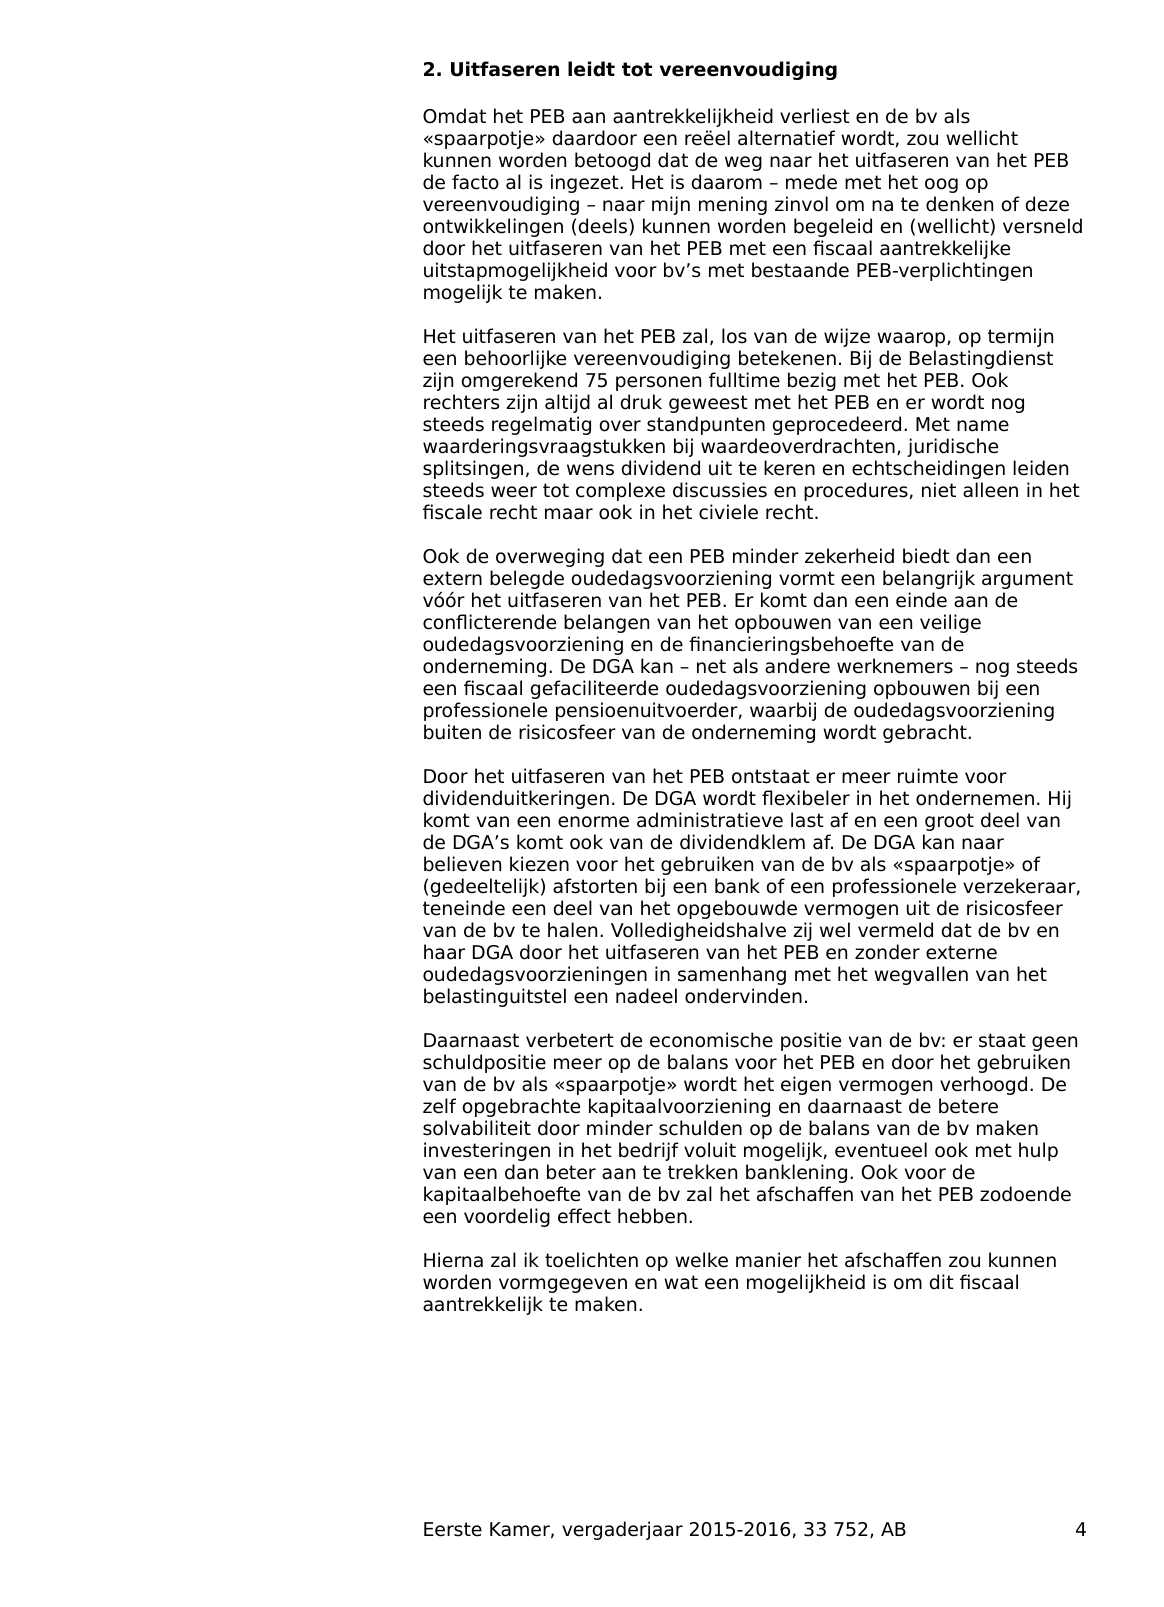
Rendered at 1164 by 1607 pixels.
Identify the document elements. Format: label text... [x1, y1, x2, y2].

text Hierna zal ik toelichten op welke manier het afschaffen zou kunnen worden vormgegeven en wat een mogelijkheid is om dit fiscaal aantrekkelijk te maken. [422, 1250, 1087, 1316]
text Ook de overweging dat een PEB minder zekerheid biedt dan een extern belegde oudedagsvoorziening vormt een belangrijk argument vóór het uitfaseren van het PEB. Er komt dan een einde aan de conflicterende belangen van het opbouwen van een veilige oudedagsvoorziening en de financieringsbehoefte van de onderneming. De DGA kan – net als andere werknemers – nog steeds een fiscaal gefaciliteerde oudedagsvoorziening opbouwen bij een professionele pensioenuitvoerder, waarbij de oudedagsvoorziening buiten de risicosfeer van de onderneming wordt gebracht. [422, 546, 1087, 744]
text Het uitfaseren van het PEB zal, los van de wijze waarop, op termijn een behoorlijke vereenvoudiging betekenen. Bij de Belastingdienst zijn omgerekend 75 personen fulltime bezig met het PEB. Ook rechters zijn altijd al druk geweest met het PEB en er wordt nog steeds regelmatig over standpunten geprocedeerd. Met name waarderingsvraagstukken bij waardeoverdrachten, juridische splitsingen, de wens dividend uit te keren en echtscheidingen leiden steeds weer tot complexe discussies en procedures, niet alleen in het fiscale recht maar ook in het civiele recht. [422, 326, 1087, 524]
text Omdat het PEB aan aantrekkelijkheid verliest en de bv als «spaarpotje» daardoor een reëel alternatief wordt, zou wellicht kunnen worden betoogd dat de weg naar het uitfaseren van het PEB de facto al is ingezet. Het is daarom – mede met het oog op vereenvoudiging – naar mijn mening zinvol om na te denken of deze ontwikkelingen (deels) kunnen worden begeleid en (wellicht) versneld door het uitfaseren van het PEB met een fiscaal aantrekkelijke uitstapmogelijkheid voor bv’s met bestaande PEB-verplichtingen mogelijk te maken. [422, 106, 1087, 304]
subtitle 2. Uitfaseren leidt tot vereenvoudiging [422, 59, 1087, 81]
text Daarnaast verbetert de economische positie van de bv: er staat geen schuldpositie meer op de balans voor het PEB en door het gebruiken van de bv als «spaarpotje» wordt het eigen vermogen verhoogd. De zelf opgebrachte kapitaalvoorziening en daarnaast de betere solvabiliteit door minder schulden op de balans van de bv maken investeringen in het bedrijf voluit mogelijk, eventueel ook met hulp van een dan beter aan te trekken banklening. Ook voor de kapitaalbehoefte van de bv zal het afschaffen van het PEB zodoende een voordelig effect hebben. [422, 1030, 1087, 1228]
text Door het uitfaseren van het PEB ontstaat er meer ruimte voor dividenduitkeringen. De DGA wordt flexibeler in het ondernemen. Hij komt van een enorme administratieve last af en een groot deel van de DGA’s komt ook van de dividendklem af. De DGA kan naar believen kiezen voor het gebruiken van de bv als «spaarpotje» of (gedeeltelijk) afstorten bij een bank of een professionele verzekeraar, teneinde een deel van het opgebouwde vermogen uit de risicosfeer van de bv te halen. Volledigheidshalve zij wel vermeld dat de bv en haar DGA door het uitfaseren van het PEB en zonder externe oudedagsvoorzieningen in samenhang met het wegvallen van het belastinguitstel een nadeel ondervinden. [422, 766, 1087, 1008]
